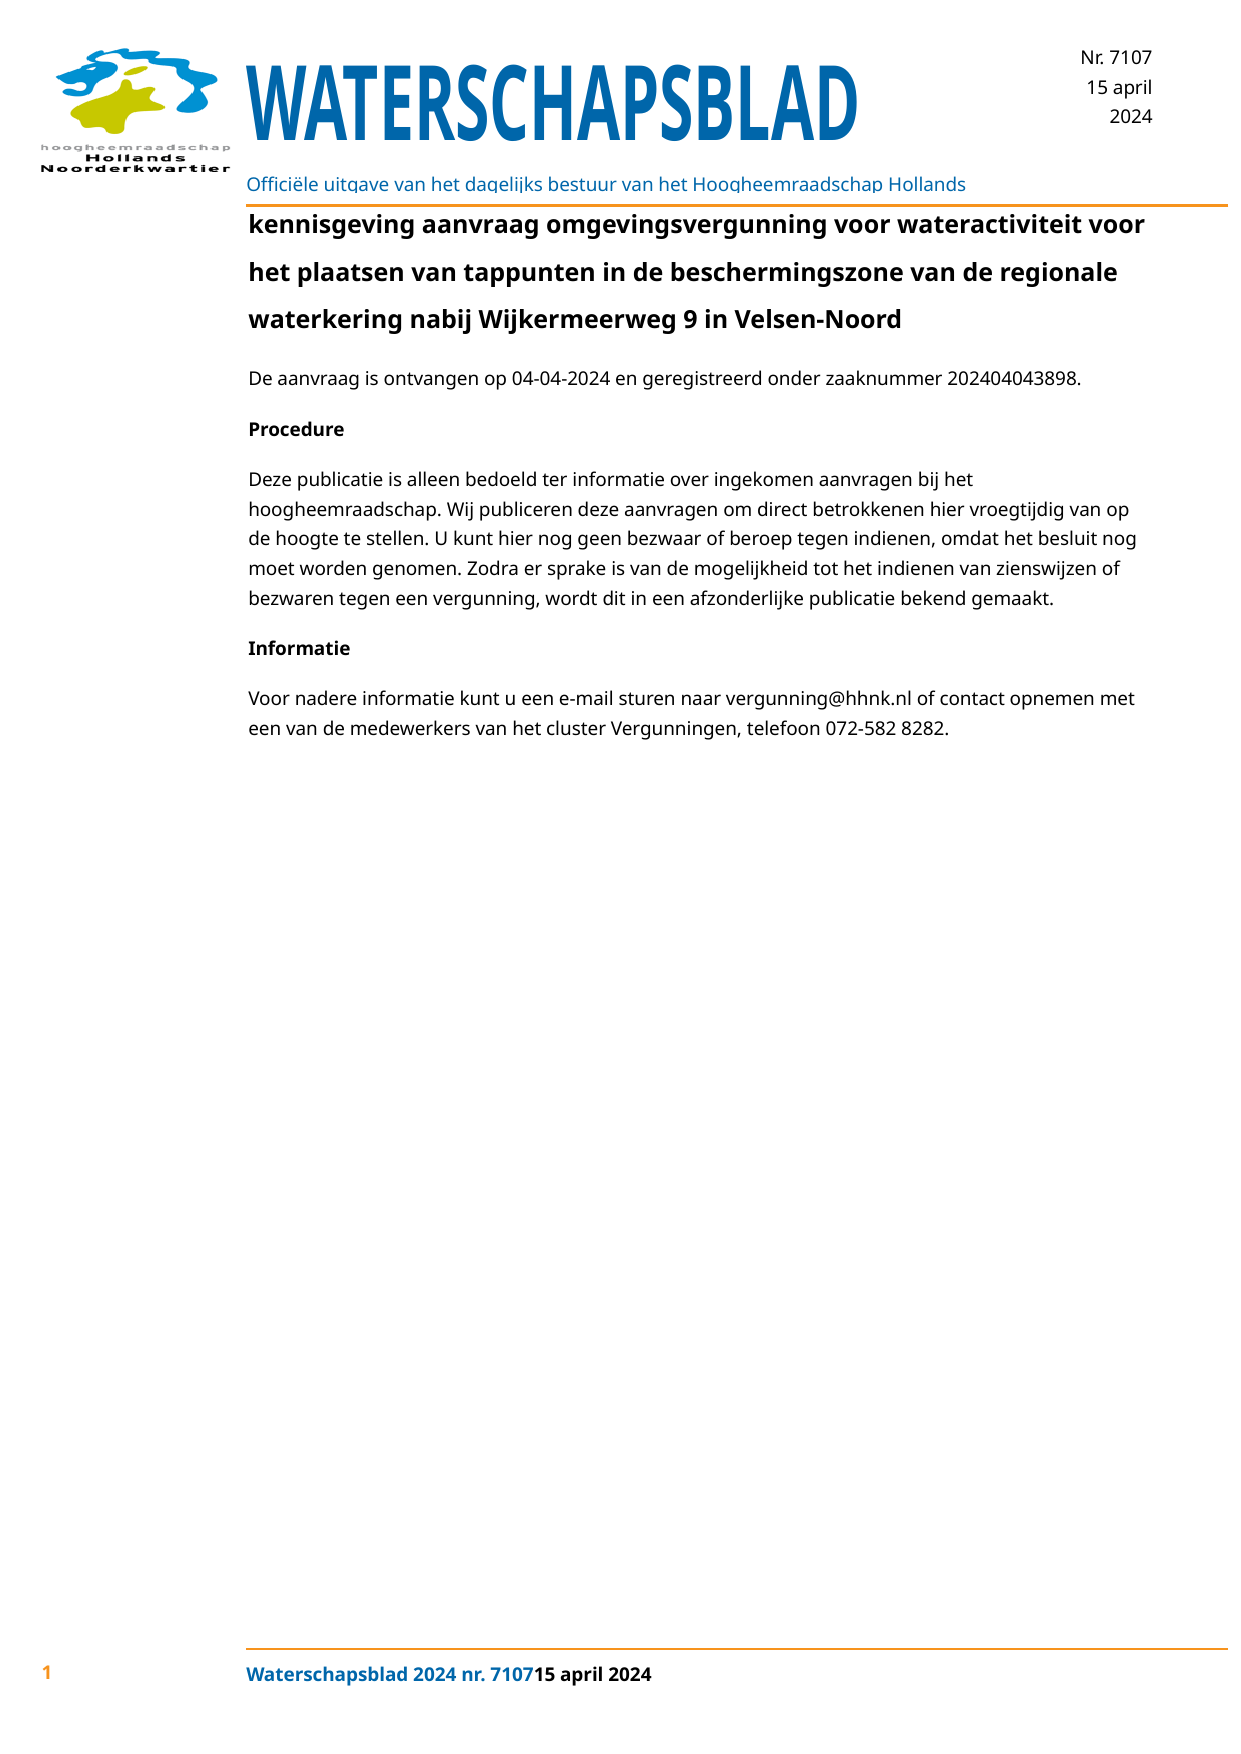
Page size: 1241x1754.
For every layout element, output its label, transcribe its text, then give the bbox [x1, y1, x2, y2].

picture [41, 47, 231, 172]
text Informatie [248, 635, 1152, 661]
text Procedure [248, 416, 1152, 442]
text Voor nadere informatie kunt u een e-mail sturen naar vergunning@hhnk.nl of contact opnemen met een van de medewerkers van het cluster Vergunningen, telefoon 072-582 8282. [248, 686, 1152, 741]
text De aanvraag is ontvangen op 04-04-2024 en geregistreerd onder zaaknummer 202404043898. [248, 366, 1152, 391]
text Deze publicatie is alleen bedoeld ter informatie over ingekomen aanvragen bij het hoogheemraadschap. Wij publiceren deze aanvragen om direct betrokkenen hier vroegtijdig van op de hoogte te stellen. U kunt hier nog geen bezwaar of beroep tegen indienen, omdat het besluit nog moet worden genomen. Zodra er sprake is van de mogelijkheid tot het indienen van zienswijzen of bezwaren tegen een vergunning, wordt dit in een afzonderlijke publicatie bekend gemaakt. [248, 466, 1152, 610]
text kennisgeving aanvraag omgevingsvergunning voor wateractiviteit voor het plaatsen van tappunten in de beschermingszone van de regionale waterkering nabij Wijkermeerweg 9 in Velsen-Noord [248, 207, 1152, 336]
